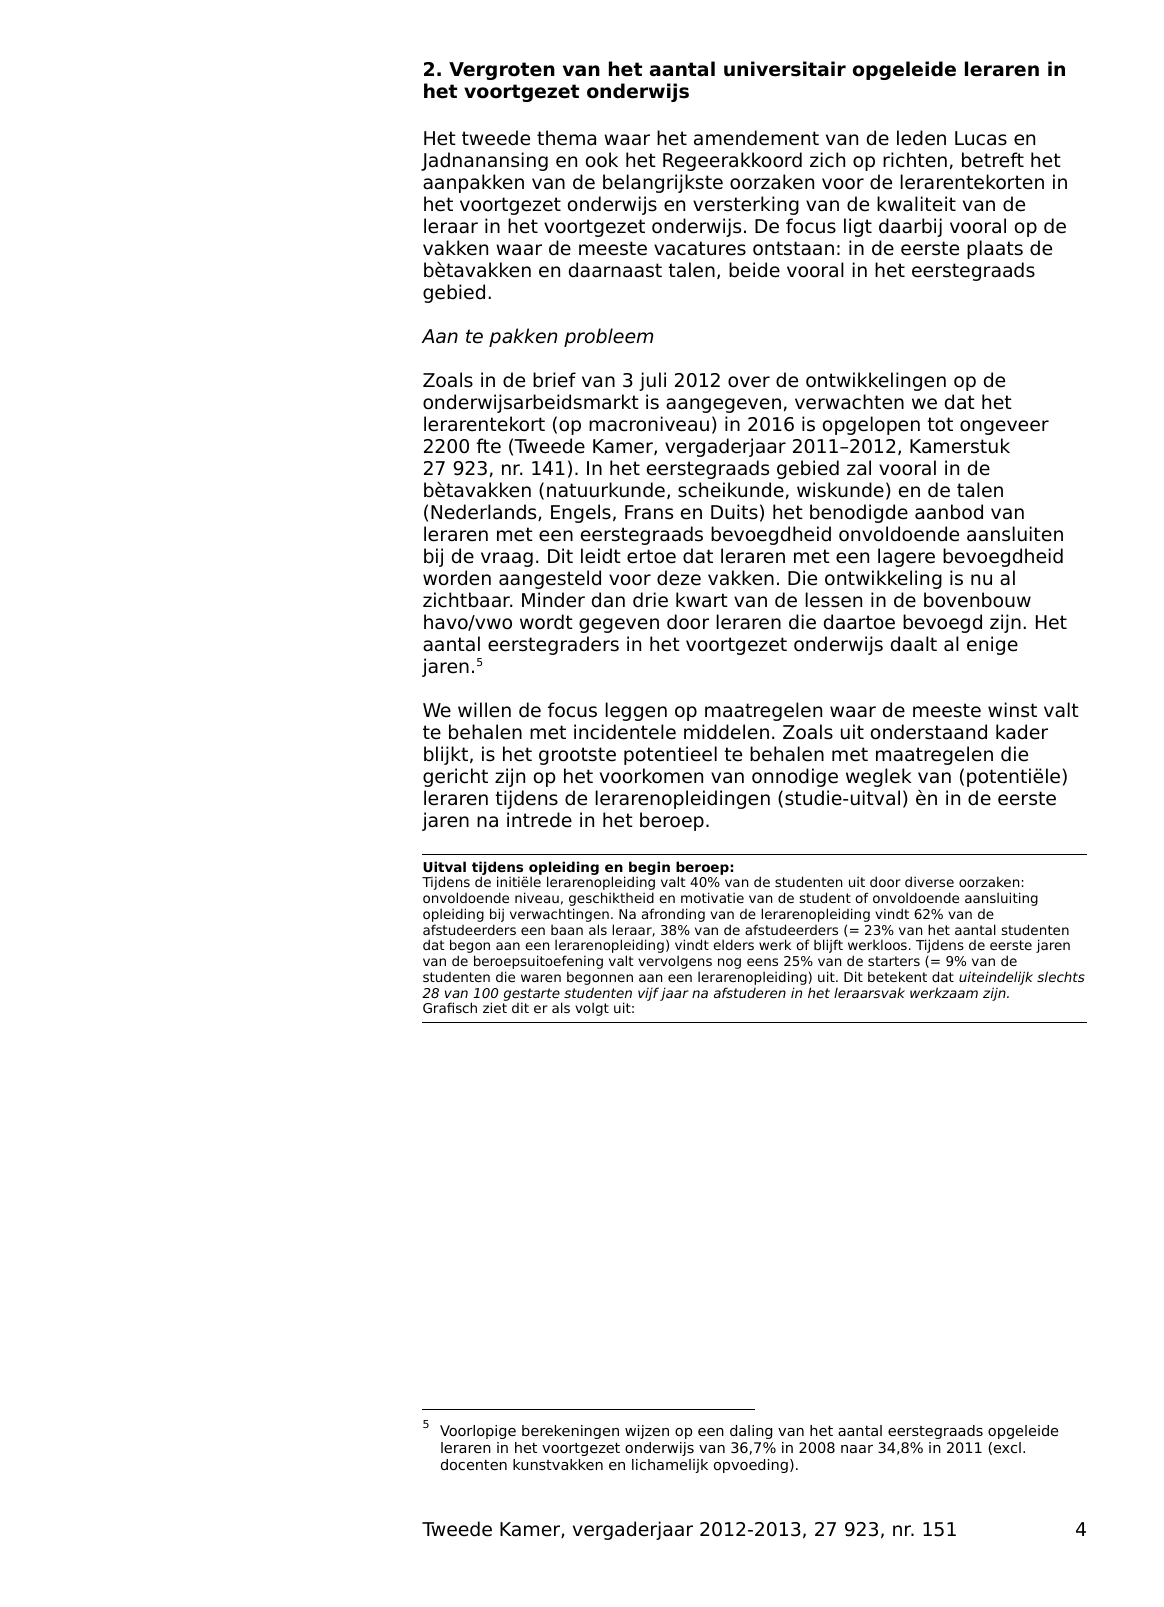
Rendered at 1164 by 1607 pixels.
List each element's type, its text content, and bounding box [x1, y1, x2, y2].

text Het tweede thema waar het amendement van de leden Lucas en Jadnanansing en ook het Regeerakkoord zich op richten, betreft het aanpakken van de belangrijkste oorzaken voor de lerarentekorten in het voortgezet onderwijs en versterking van de kwaliteit van de leraar in het voortgezet onderwijs. De focus ligt daarbij vooral op de vakken waar de meeste vacatures ontstaan: in de eerste plaats de bètavakken en daarnaast talen, beide vooral in het eerstegraads gebied. [422, 128, 1087, 304]
text Zoals in de brief van 3 juli 2012 over de ontwikkelingen op de onderwijsarbeidsmarkt is aangegeven, verwachten we dat het lerarentekort (op macroniveau) in 2016 is opgelopen tot ongeveer 2200 fte (Tweede Kamer, vergaderjaar 2011–2012, Kamerstuk 27 923, nr. 141). In het eerstegraads gebied zal vooral in de bètavakken (natuurkunde, scheikunde, wiskunde) en de talen (Nederlands, Engels, Frans en Duits) het benodigde aanbod van leraren met een eerstegraads bevoegdheid onvoldoende aansluiten bij de vraag. Dit leidt ertoe dat leraren met een lagere bevoegdheid worden aangesteld voor deze vakken. Die ontwikkeling is nu al zichtbaar. Minder dan drie kwart van de lessen in de bovenbouw havo/vwo wordt gegeven door leraren die daartoe bevoegd zijn. Het aantal eerstegraders in het voortgezet onderwijs daalt al enige jaren. [422, 370, 1087, 678]
text Voorlopige berekeningen wijzen op een daling van het aantal eerstegraads opgeleide leraren in het voortgezet onderwijs van 36,7% in 2008 naar 34,8% in 2011 (excl. docenten kunstvakken en lichamelijk opvoeding). [422, 1418, 1087, 1474]
text We willen de focus leggen op maatregelen waar de meeste winst valt te behalen met incidentele middelen. Zoals uit onderstaand kader blijkt, is het grootste potentieel te behalen met maatregelen die gericht zijn op het voorkomen van onnodige weglek van (potentiële) leraren tijdens de lerarenopleidingen (studie-uitval) èn in de eerste jaren na intrede in het beroep. [422, 700, 1087, 832]
subtitle Aan te pakken probleem [422, 326, 1087, 348]
table_header Uitval tijdens opleiding en begin beroep: Tijdens de initiële lerarenopleiding valt 40% van de studenten uit door diverse oorzaken: onvoldoende niveau, geschiktheid en motivatie van de student of onvoldoende aansluiting opleiding bij verwachtingen. Na afronding van de lerarenopleiding vindt 62% van de afstudeerders een baan als leraar, 38% van de afstudeerders (= 23% van het aantal studenten dat begon aan een lerarenopleiding) vindt elders werk of blijft werkloos. Tijdens de eerste jaren van de beroepsuitoefening valt vervolgens nog eens 25% van de starters (= 9% van de studenten die waren begonnen aan een lerarenopleiding) uit. Dit betekent dat uiteindelijk slechts 28 van 100 gestarte studenten vijf jaar na afstuderen in het leraarsvak werkzaam zijn. Grafisch ziet dit er als volgt uit: [422, 855, 1087, 1022]
subtitle 2. Vergroten van het aantal universitair opgeleide leraren in het voortgezet onderwijs [422, 59, 1087, 103]
